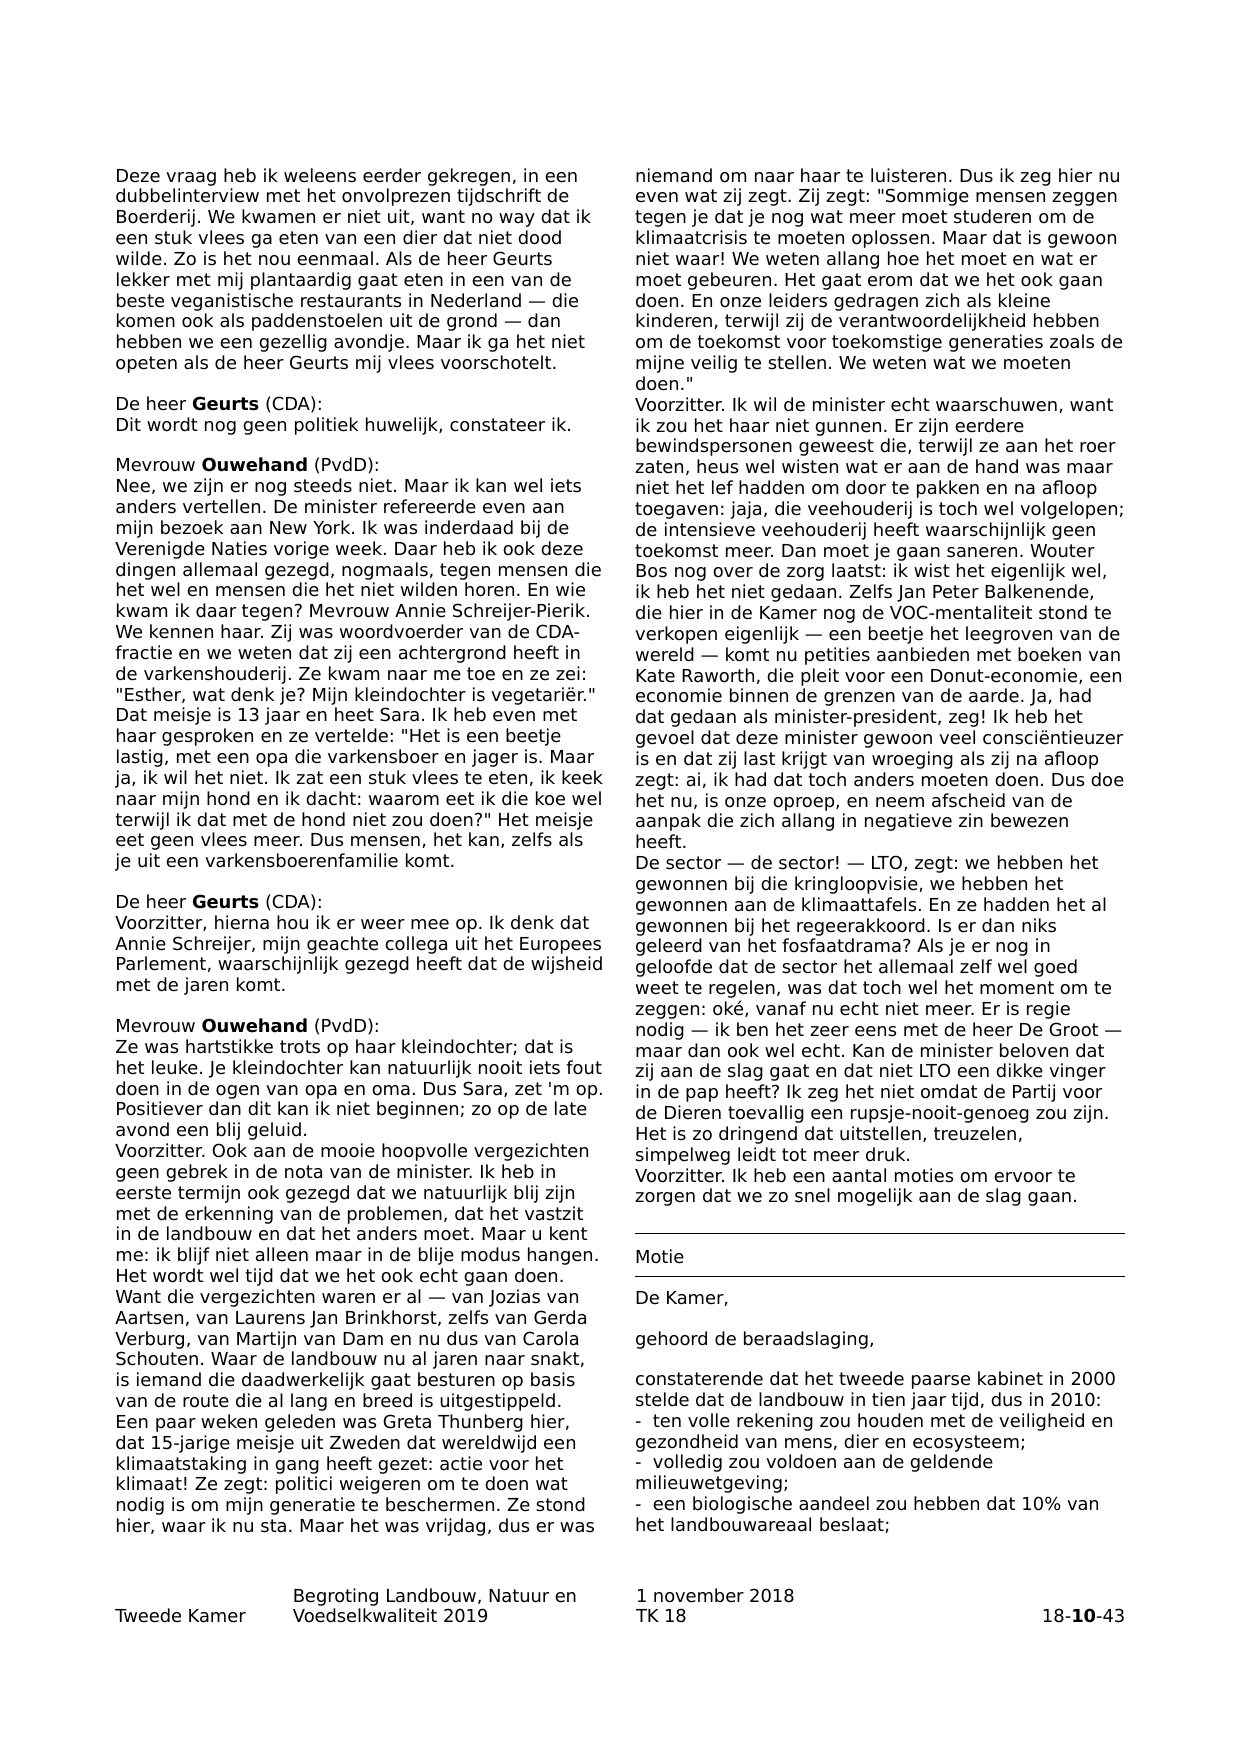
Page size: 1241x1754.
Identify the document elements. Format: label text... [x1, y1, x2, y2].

text Een paar weken geleden was Greta Thunberg hier, dat 15-jarige meisje uit Zweden dat wereldwijd een klimaatstaking in gang heeft gezet: actie voor het klimaat! Ze zegt: politici weigeren om te doen wat nodig is om mijn generatie te beschermen. Ze stond hier, waar ik nu sta. Maar het was vrijdag, dus er was [115, 1412, 605, 1537]
text Mevrouw Ouwehand (PvdD): [115, 455, 605, 476]
text Voorzitter. Ook aan de mooie hoopvolle vergezichten geen gebrek in de nota van de minister. Ik heb in eerste termijn ook gezegd dat we natuurlijk blij zijn met de erkenning van de problemen, dat het vastzit in de landbouw en dat het anders moet. Maar u kent me: ik blijf niet alleen maar in de blije modus hangen. Het wordt wel tijd dat we het ook echt gaan doen. Want die vergezichten waren er al — van Jozias van Aartsen, van Laurens Jan Brinkhorst, zelfs van Gerda Verburg, van Martijn van Dam en nu dus van Carola Schouten. Waar de landbouw nu al jaren naar snakt, is iemand die daadwerkelijk gaat besturen op basis van de route die al lang en breed is uitgestippeld. [115, 1141, 605, 1412]
text Mevrouw Ouwehand (PvdD): [115, 1016, 605, 1037]
text De heer Geurts (CDA): [115, 892, 605, 912]
text Voorzitter. Ik heb een aantal moties om ervoor te zorgen dat we zo snel mogelijk aan de slag gaan. [635, 1165, 1125, 1207]
text De sector — de sector! — LTO, zegt: we hebben het gewonnen bij die kringloopvisie, we hebben het gewonnen aan de klimaattafels. En ze hadden het al gewonnen bij het regeerakkoord. Is er dan niks geleerd van het fosfaatdrama? Als je er nog in geloofde dat de sector het allemaal zelf wel goed weet te regelen, was dat toch wel het moment om te zeggen: oké, vanaf nu echt niet meer. Er is regie nodig — ik ben het zeer eens met de heer De Groot — maar dan ook wel echt. Kan de minister beloven dat zij aan de slag gaat en dat niet LTO een dikke vinger in de pap heeft? Ik zeg het niet omdat de Partij voor de Dieren toevallig een rupsje-nooit-genoeg zou zijn. Het is zo dringend dat uitstellen, treuzelen, simpelweg leidt tot meer druk. [635, 853, 1125, 1165]
list volledig zou voldoen aan de geldende milieuwetgeving; [635, 1452, 1125, 1494]
text De heer Geurts (CDA): [115, 394, 605, 414]
text Voorzitter. Ik wil de minister echt waarschuwen, want ik zou het haar niet gunnen. Er zijn eerdere bewindspersonen geweest die, terwijl ze aan het roer zaten, heus wel wisten wat er aan de hand was maar niet het lef hadden om door te pakken en na afloop toegaven: jaja, die veehouderij is toch wel volgelopen; de intensieve veehouderij heeft waarschijnlijk geen toekomst meer. Dan moet je gaan saneren. Wouter Bos nog over de zorg laatst: ik wist het eigenlijk wel, ik heb het niet gedaan. Zelfs Jan Peter Balkenende, die hier in de Kamer nog de VOC-mentaliteit stond te verkopen eigenlijk — een beetje het leegroven van de wereld — komt nu petities aanbieden met boeken van Kate Raworth, die pleit voor een Donut-economie, een economie binnen de grenzen van de aarde. Ja, had dat gedaan als minister-president, zeg! Ik heb het gevoel dat deze minister gewoon veel consciëntieuzer is en dat zij last krijgt van wroeging als zij na afloop zegt: ai, ik had dat toch anders moeten doen. Dus doe het nu, is onze oproep, en neem afscheid van de aanpak die zich allang in negatieve zin bewezen heeft. [635, 394, 1125, 853]
text De Kamer, [635, 1288, 1125, 1308]
text Motie [635, 1247, 1125, 1268]
text Ze was hartstikke trots op haar kleindochter; dat is het leuke. Je kleindochter kan natuurlijk nooit iets fout doen in de ogen van opa en oma. Dus Sara, zet 'm op. Positiever dan dit kan ik niet beginnen; zo op de late avond een blij geluid. [115, 1037, 605, 1141]
text Deze vraag heb ik weleens eerder gekregen, in een dubbelinterview met het onvolprezen tijdschrift de Boerderij. We kwamen er niet uit, want no way dat ik een stuk vlees ga eten van een dier dat niet dood wilde. Zo is het nou eenmaal. Als de heer Geurts lekker met mij plantaardig gaat eten in een van de beste veganistische restaurants in Nederland — die komen ook als paddenstoelen uit de grond — dan hebben we een gezellig avondje. Maar ik ga het niet opeten als de heer Geurts mij vlees voorschotelt. [115, 165, 605, 374]
list een biologische aandeel zou hebben dat 10% van het landbouwareaal beslaat; [635, 1494, 1125, 1536]
text Voorzitter, hierna hou ik er weer mee op. Ik denk dat Annie Schreijer, mijn geachte collega uit het Europees Parlement, waarschijnlijk gezegd heeft dat de wijsheid met de jaren komt. [115, 912, 605, 996]
text gehoord de beraadslaging, [635, 1328, 1125, 1349]
list ten volle rekening zou houden met de veiligheid en gezondheid van mens, dier en ecosysteem; [635, 1411, 1125, 1452]
text Dit wordt nog geen politiek huwelijk, constateer ik. [115, 414, 605, 435]
text constaterende dat het tweede paarse kabinet in 2000 stelde dat de landbouw in tien jaar tijd, dus in 2010: [635, 1369, 1125, 1411]
text niemand om naar haar te luisteren. Dus ik zeg hier nu even wat zij zegt. Zij zegt: "Sommige mensen zeggen tegen je dat je nog wat meer moet studeren om de klimaatcrisis te moeten oplossen. Maar dat is gewoon niet waar! We weten allang hoe het moet en wat er moet gebeuren. Het gaat erom dat we het ook gaan doen. En onze leiders gedragen zich als kleine kinderen, terwijl zij de verantwoordelijkheid hebben om de toekomst voor toekomstige generaties zoals de mijne veilig te stellen. We weten wat we moeten doen." [635, 165, 1125, 394]
text Nee, we zijn er nog steeds niet. Maar ik kan wel iets anders vertellen. De minister refereerde even aan mijn bezoek aan New York. Ik was inderdaad bij de Verenigde Naties vorige week. Daar heb ik ook deze dingen allemaal gezegd, nogmaals, tegen mensen die het wel en mensen die het niet wilden horen. En wie kwam ik daar tegen? Mevrouw Annie Schreijer-Pierik. We kennen haar. Zij was woordvoerder van de CDA-fractie en we weten dat zij een achtergrond heeft in de varkenshouderij. Ze kwam naar me toe en ze zei: "Esther, wat denk je? Mijn kleindochter is vegetariër." Dat meisje is 13 jaar en heet Sara. Ik heb even met haar gesproken en ze vertelde: "Het is een beetje lastig, met een opa die varkensboer en jager is. Maar ja, ik wil het niet. Ik zat een stuk vlees te eten, ik keek naar mijn hond en ik dacht: waarom eet ik die koe wel terwijl ik dat met de hond niet zou doen?" Het meisje eet geen vlees meer. Dus mensen, het kan, zelfs als je uit een varkensboerenfamilie komt. [115, 476, 605, 872]
